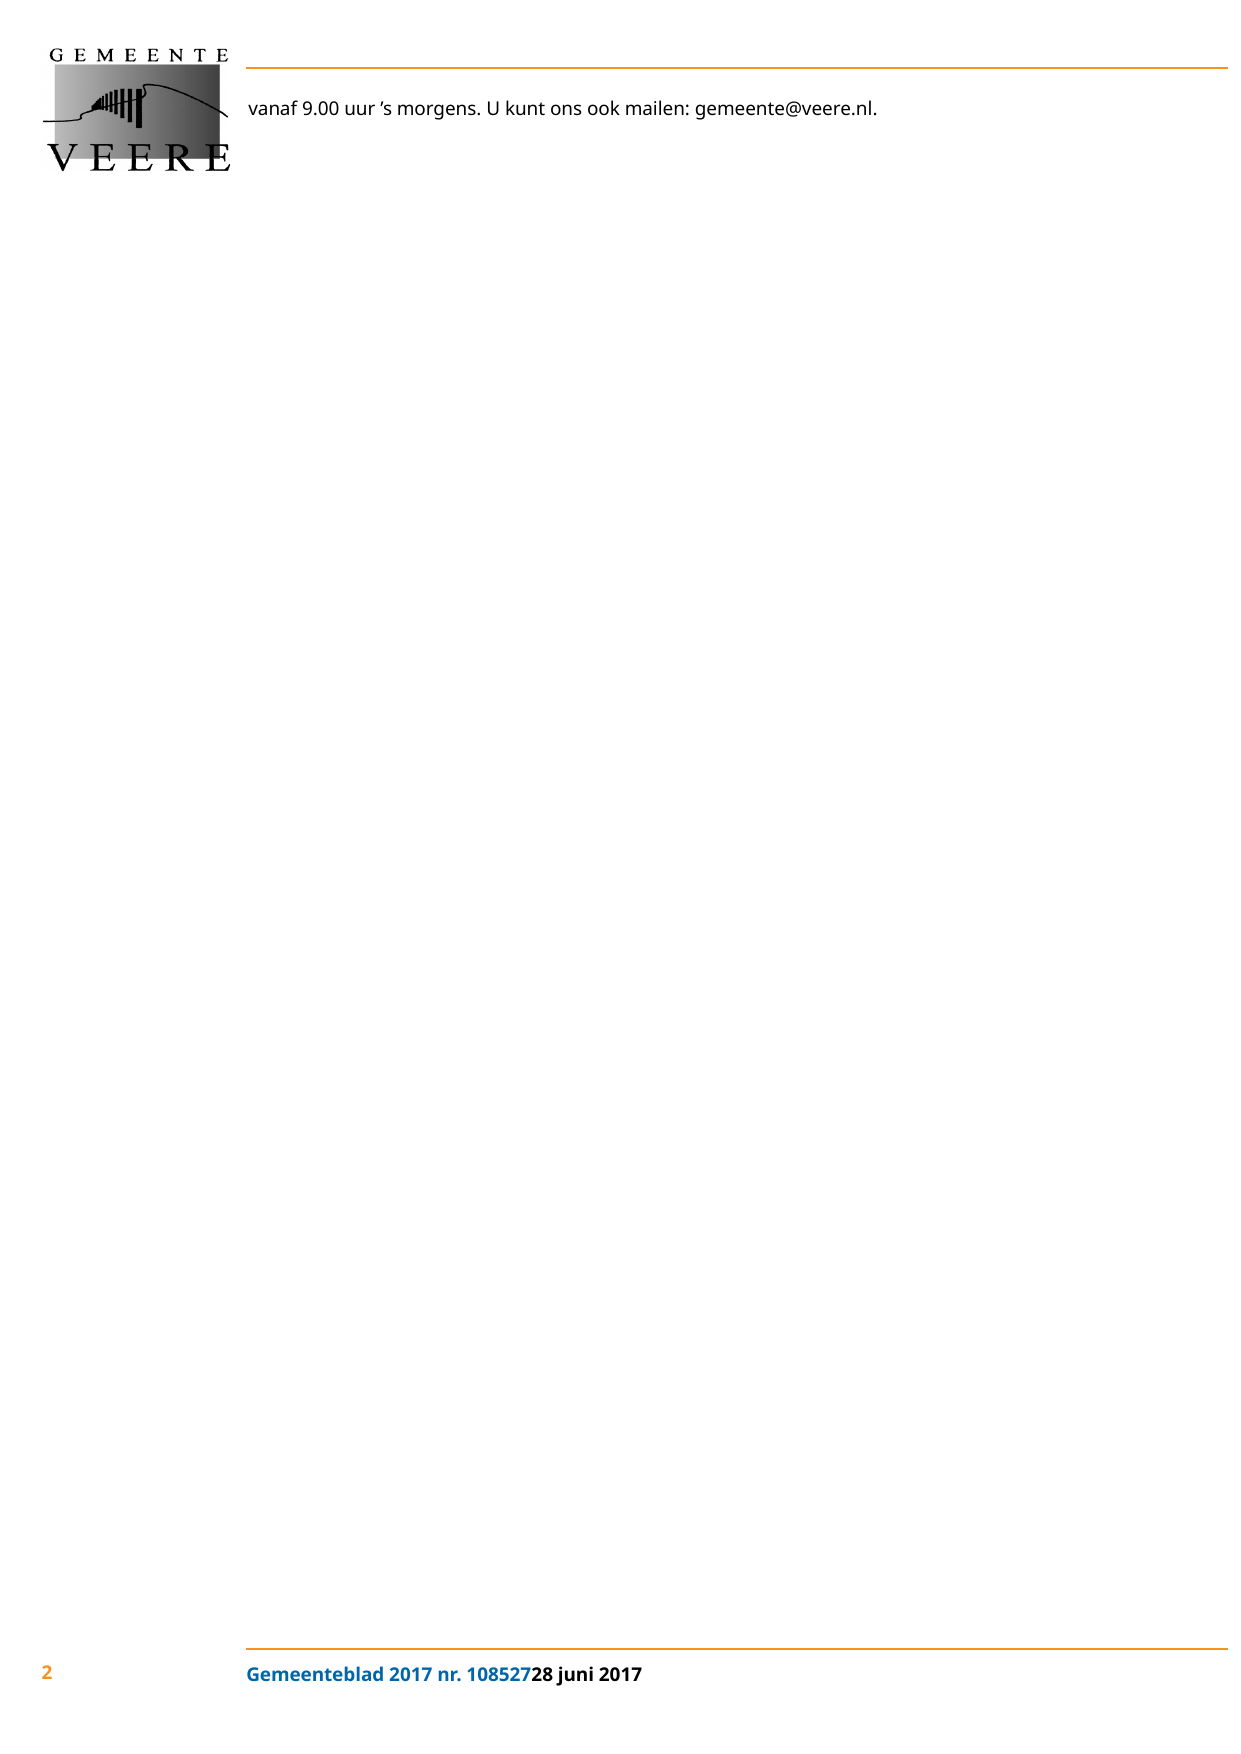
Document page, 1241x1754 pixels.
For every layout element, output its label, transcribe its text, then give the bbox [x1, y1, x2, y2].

text vanaf 9.00 uur ’s morgens. U kunt ons ook mailen: gemeente@veere.nl. [248, 95, 1152, 121]
picture [41, 47, 231, 172]
